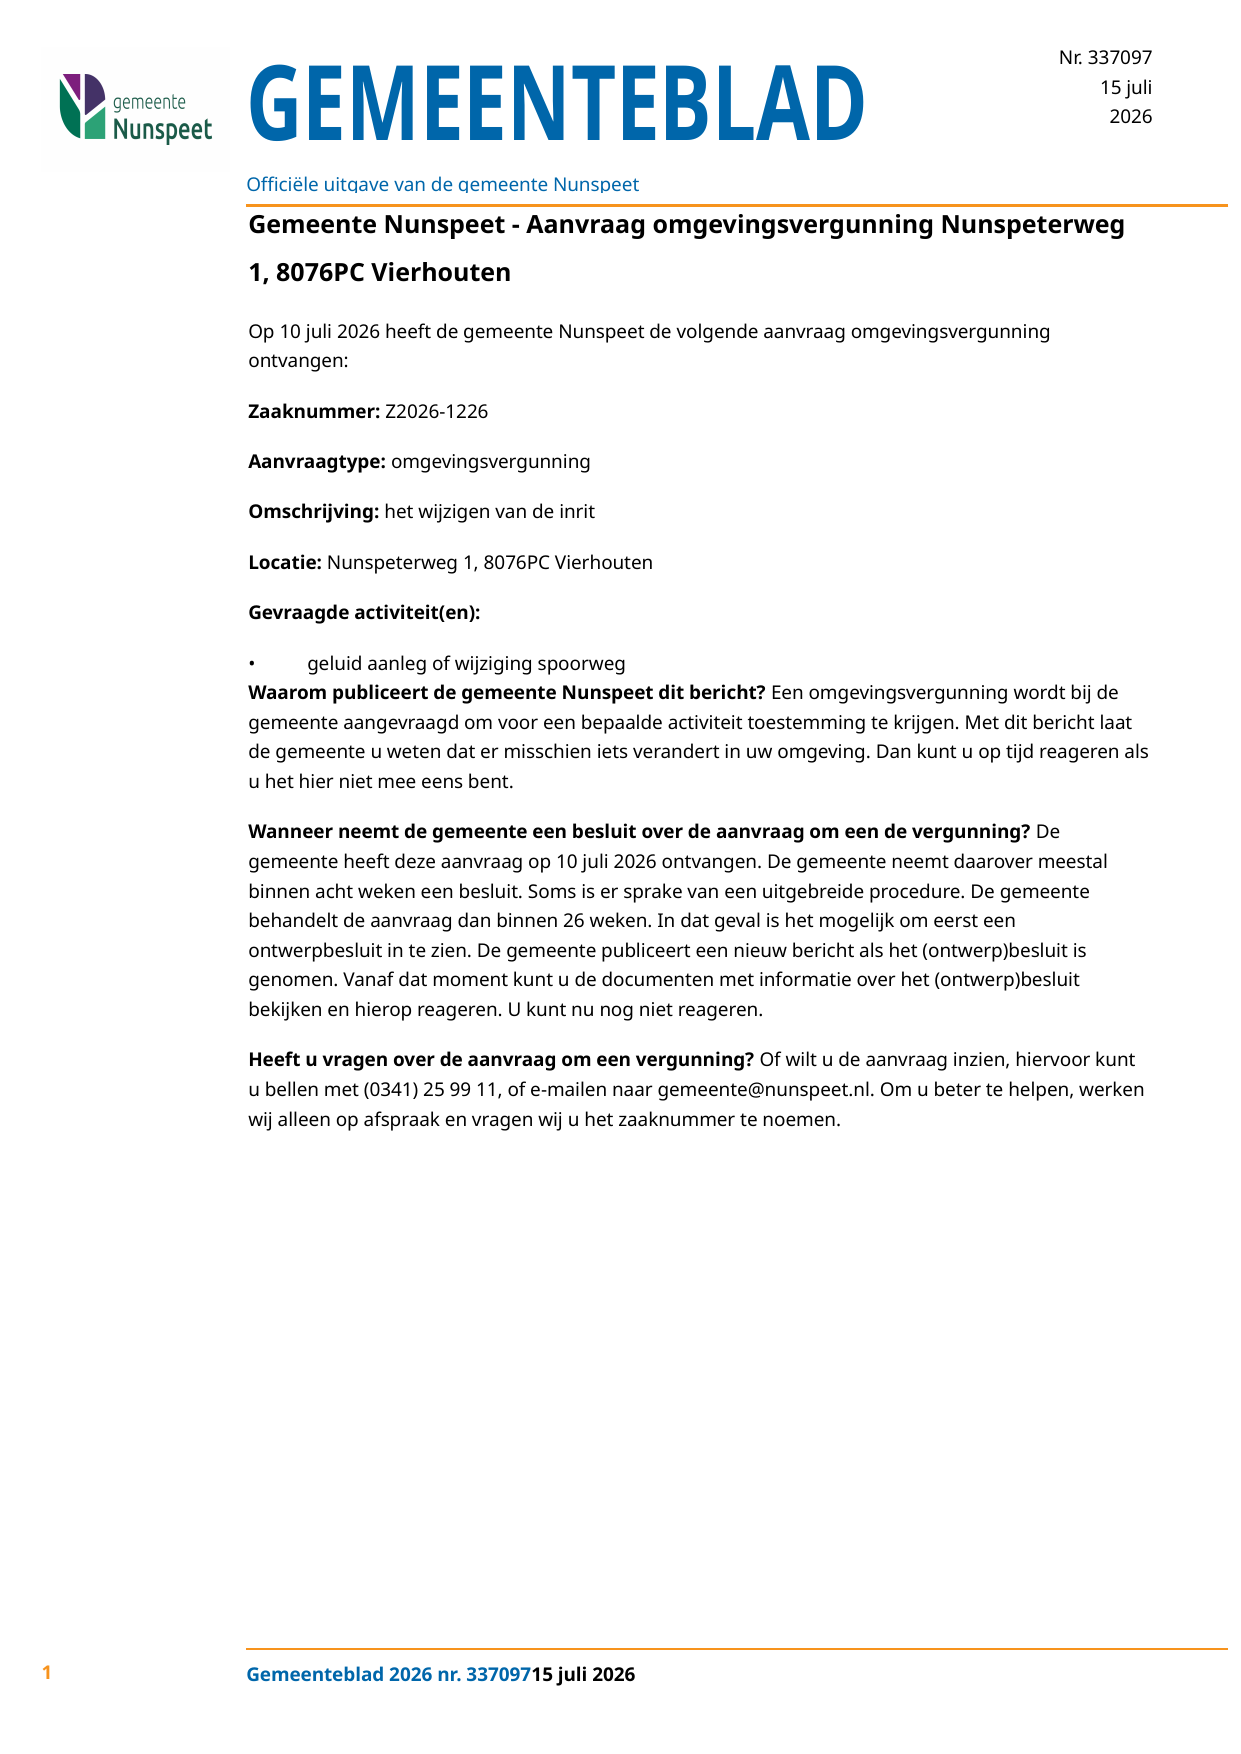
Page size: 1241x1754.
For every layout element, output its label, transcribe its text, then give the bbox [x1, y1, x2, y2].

picture [41, 47, 231, 172]
text Heeft u vragen over de aanvraag om een vergunning? Of wilt u de aanvraag inzien, hiervoor kunt u bellen met (0341) 25 99 11, of e-mailen naar gemeente@nunspeet.nl. Om u beter te helpen, werken wij alleen op afspraak en vragen wij u het zaaknummer te noemen. [248, 1047, 1152, 1132]
text Wanneer neemt de gemeente een besluit over de aanvraag om een de vergunning? De gemeente heeft deze aanvraag op 10 juli 2026 ontvangen. De gemeente neemt daarover meestal binnen acht weken een besluit. Soms is er sprake van een uitgebreide procedure. De gemeente behandelt de aanvraag dan binnen 26 weken. In dat geval is het mogelijk om eerst een ontwerpbesluit in te zien. De gemeente publiceert een nieuw bericht als het (ontwerp)besluit is genomen. Vanaf dat moment kunt u de documenten met informatie over het (ontwerp)besluit bekijken en hierop reageren. U kunt nu nog niet reageren. [248, 819, 1152, 1022]
text Zaaknummer: Z2026-1226 [248, 398, 1152, 424]
text Waarom publiceert de gemeente Nunspeet dit bericht? Een omgevingsvergunning wordt bij de gemeente aangevraagd om voor een bepaalde activiteit toestemming te krijgen. Met dit bericht laat de gemeente u weten dat er misschien iets verandert in uw omgeving. Dan kunt u op tijd reageren als u het hier niet mee eens bent. [248, 679, 1152, 794]
list geluid aanleg of wijziging spoorweg [248, 650, 1152, 676]
text Gevraagde activiteit(en): [248, 599, 1152, 625]
text Locatie: Nunspeterweg 1, 8076PC Vierhouten [248, 549, 1152, 575]
text Gemeente Nunspeet - Aanvraag omgevingsvergunning Nunspeterweg 1, 8076PC Vierhouten [248, 207, 1152, 288]
text Op 10 juli 2026 heeft de gemeente Nunspeet de volgende aanvraag omgevingsvergunning ontvangen: [248, 318, 1152, 373]
text Aanvraagtype: omgevingsvergunning [248, 448, 1152, 474]
text Omschrijving: het wijzigen van de inrit [248, 499, 1152, 524]
